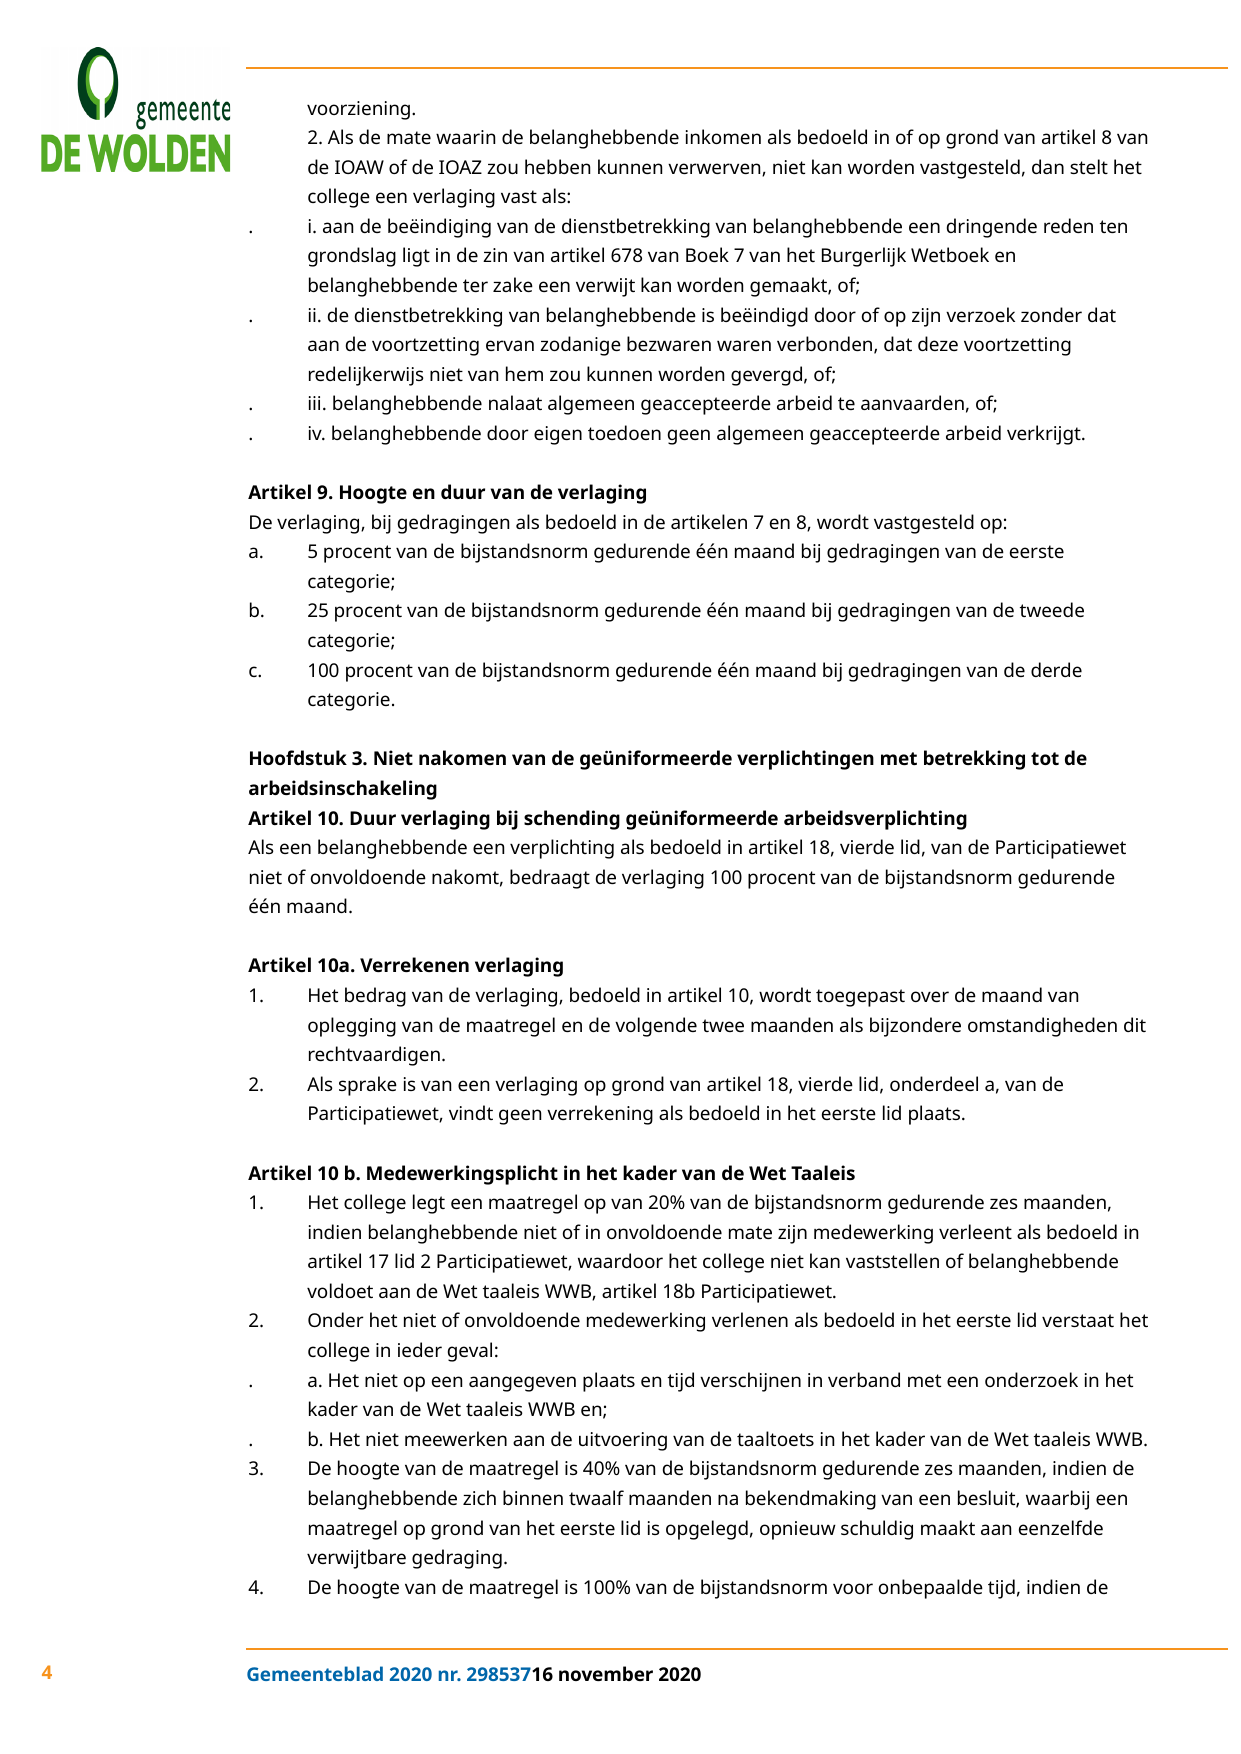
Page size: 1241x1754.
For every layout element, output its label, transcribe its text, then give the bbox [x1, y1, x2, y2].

text Als een belanghebbende een verplichting als bedoeld in artikel 18, vierde lid, van de Participatiewet niet of onvoldoende nakomt, bedraagt de verlaging 100 procent van de bijstandsnorm gedurende één maand. [248, 834, 1152, 919]
text Artikel 10. Duur verlaging bij schending geüniformeerde arbeidsverplichting [248, 805, 1152, 831]
list Als sprake is van een verlaging op grond van artikel 18, vierde lid, onderdeel a, van de Participatiewet, vindt geen verrekening als bedoeld in het eerste lid plaats. [248, 1071, 1152, 1126]
text Artikel 9. Hoogte en duur van de verlaging [248, 479, 1152, 505]
list b. Het niet meewerken aan de uitvoering van de taaltoets in het kader van de Wet taaleis WWB. [248, 1426, 1152, 1452]
list iv. belanghebbende door eigen toedoen geen algemeen geaccepteerde arbeid verkrijgt. [248, 420, 1152, 446]
list iii. belanghebbende nalaat algemeen geaccepteerde arbeid te aanvaarden, of; [248, 391, 1152, 416]
list i. aan de beëindiging van de dienstbetrekking van belanghebbende een dringende reden ten grondslag ligt in de zin van artikel 678 van Boek 7 van het Burgerlijk Wetboek en belanghebbende ter zake een verwijt kan worden gemaakt, of; [248, 213, 1152, 298]
list Het bedrag van de verlaging, bedoeld in artikel 10, wordt toegepast over de maand van oplegging van de maatregel en de volgende twee maanden als bijzondere omstandigheden dit rechtvaardigen. [248, 982, 1152, 1067]
text De verlaging, bij gedragingen als bedoeld in de artikelen 7 en 8, wordt vastgesteld op: [248, 509, 1152, 535]
list ii. de dienstbetrekking van belanghebbende is beëindigd door of op zijn verzoek zonder dat aan de voortzetting ervan zodanige bezwaren waren verbonden, dat deze voortzetting redelijkerwijs niet van hem zou kunnen worden gevergd, of; [248, 302, 1152, 387]
text Artikel 10a. Verrekenen verlaging [248, 953, 1152, 978]
list Onder het niet of onvoldoende medewerking verlenen als bedoeld in het eerste lid verstaat het college in ieder geval: [248, 1308, 1152, 1363]
picture [41, 47, 231, 172]
list a. Het niet op een aangegeven plaats en tijd verschijnen in verband met een onderzoek in het kader van de Wet taaleis WWB en; [248, 1367, 1152, 1422]
text Artikel 10 b. Medewerkingsplicht in het kader van de Wet Taaleis [248, 1160, 1152, 1186]
list De hoogte van de maatregel is 40% van de bijstandsnorm gedurende zes maanden, indien de belanghebbende zich binnen twaalf maanden na bekendmaking van een besluit, waarbij een maatregel op grond van het eerste lid is opgelegd, opnieuw schuldig maakt aan eenzelfde verwijtbare gedraging. [248, 1456, 1152, 1570]
list 25 procent van de bijstandsnorm gedurende één maand bij gedragingen van de tweede categorie; [248, 598, 1152, 653]
list Het college legt een maatregel op van 20% van de bijstandsnorm gedurende zes maanden, indien belanghebbende niet of in onvoldoende mate zijn medewerking verleent als bedoeld in artikel 17 lid 2 Participatiewet, waardoor het college niet kan vaststellen of belanghebbende voldoet aan de Wet taaleis WWB, artikel 18b Participatiewet. [248, 1189, 1152, 1304]
text Hoofdstuk 3. Niet nakomen van de geüniformeerde verplichtingen met betrekking tot de arbeidsinschakeling [248, 746, 1152, 801]
list 100 procent van de bijstandsnorm gedurende één maand bij gedragingen van de derde categorie. [248, 657, 1152, 712]
list 5 procent van de bijstandsnorm gedurende één maand bij gedragingen van de eerste categorie; [248, 538, 1152, 594]
list 2. Als de mate waarin de belanghebbende inkomen als bedoeld in of op grond van artikel 8 van de IOAW of de IOAZ zou hebben kunnen verwerven, niet kan worden vastgesteld, dan stelt het college een verlaging vast als: [248, 124, 1152, 209]
list voorziening. [248, 95, 1152, 121]
list De hoogte van de maatregel is 100% van de bijstandsnorm voor onbepaalde tijd, indien de [248, 1574, 1152, 1600]
